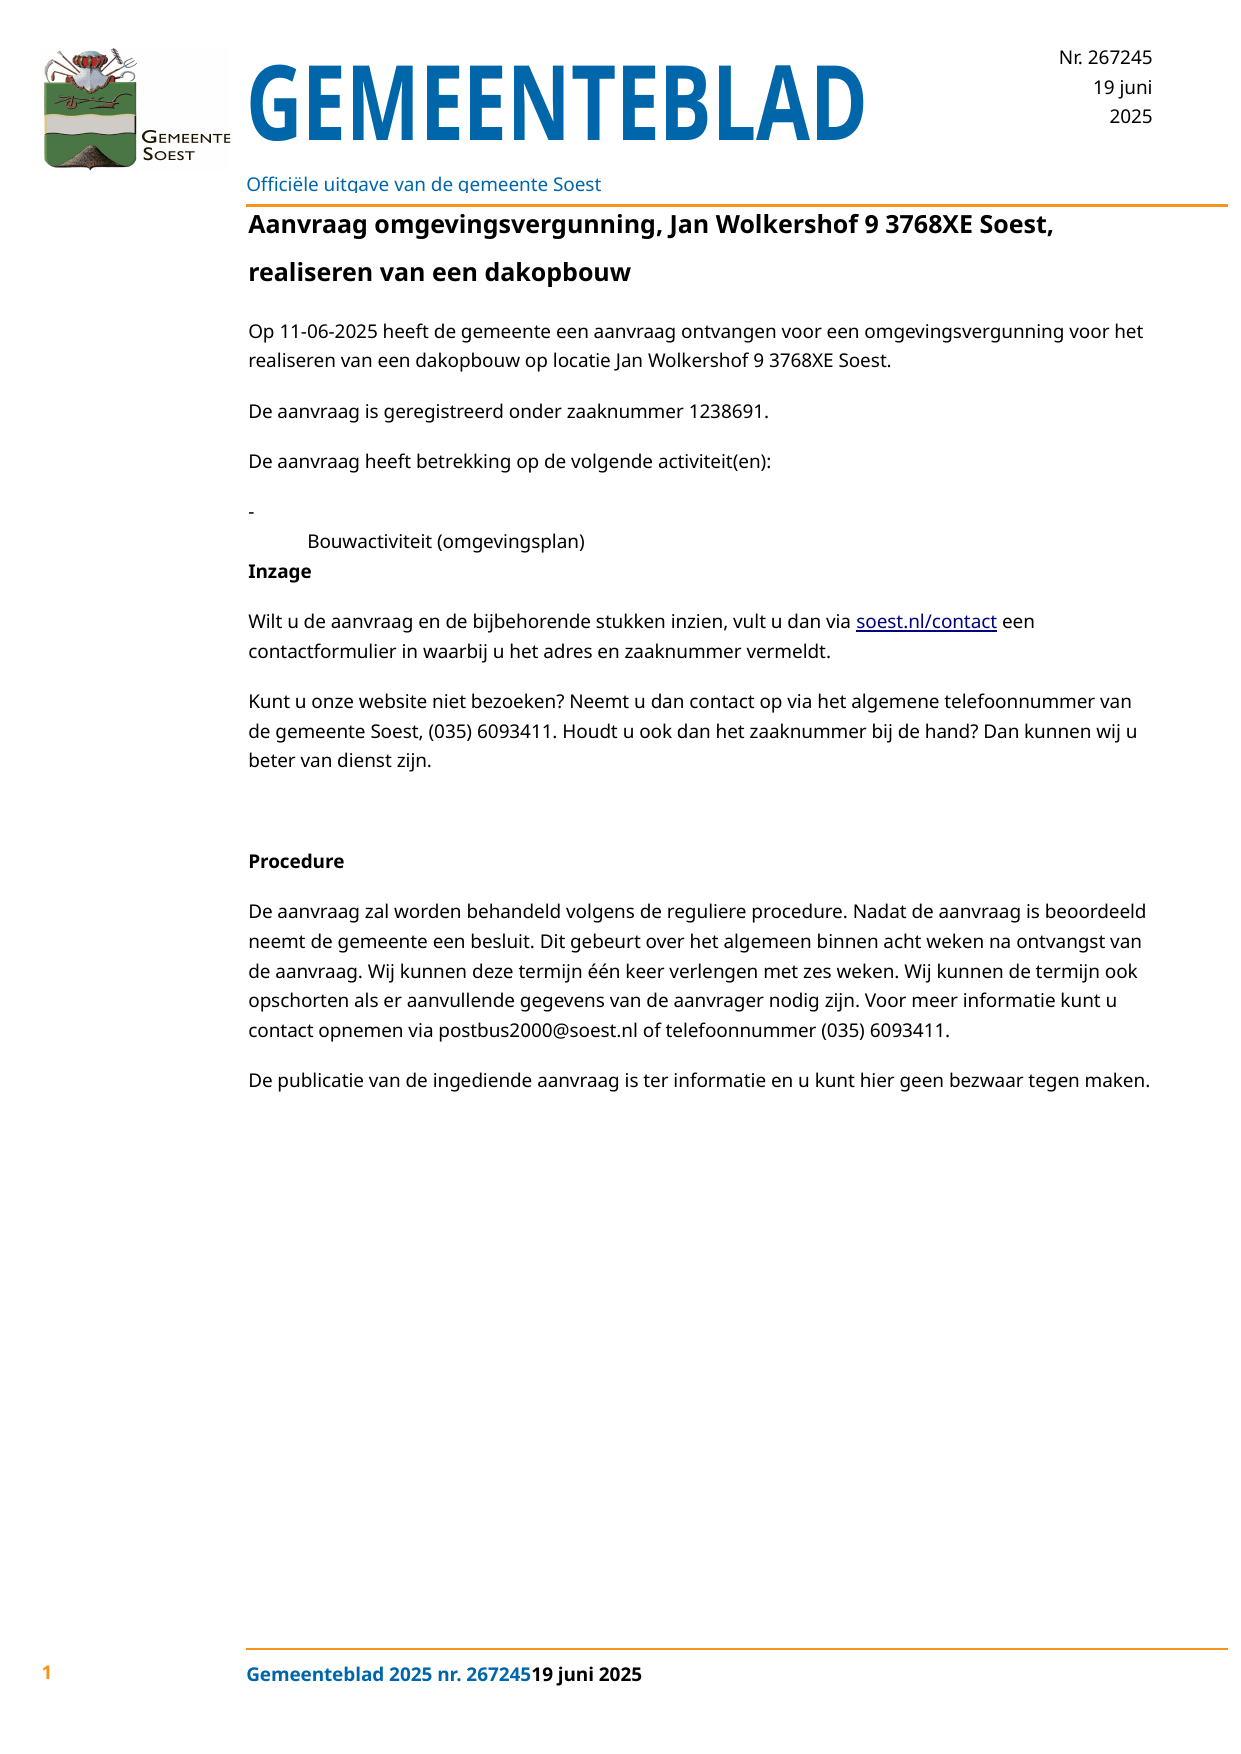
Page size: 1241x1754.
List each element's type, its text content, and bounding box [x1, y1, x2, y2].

text De aanvraag is geregistreerd onder zaaknummer 1238691. [248, 398, 1152, 424]
text Wilt u de aanvraag en de bijbehorende stukken inzien, vult u dan via soest.nl/contact een contactformulier in waarbij u het adres en zaaknummer vermeldt. [248, 608, 1152, 664]
text De publicatie van de ingediende aanvraag is ter informatie en u kunt hier geen bezwaar tegen maken. [248, 1067, 1152, 1093]
text De aanvraag heeft betrekking op de volgende activiteit(en): [248, 448, 1152, 474]
text Procedure [248, 848, 1152, 874]
list Bouwactiviteit (omgevingsplan) [248, 528, 1152, 554]
text Inzage [248, 558, 1152, 584]
text Op 11-06-2025 heeft de gemeente een aanvraag ontvangen voor een omgevingsvergunning voor het realiseren van een dakopbouw op locatie Jan Wolkershof 9 3768XE Soest. [248, 318, 1152, 373]
text Aanvraag omgevingsvergunning, Jan Wolkershof 9 3768XE Soest, realiseren van een dakopbouw [248, 207, 1152, 288]
picture [41, 47, 231, 172]
text De aanvraag zal worden behandeld volgens de reguliere procedure. Nadat de aanvraag is beoordeeld neemt de gemeente een besluit. Dit gebeurt over het algemeen binnen acht weken na ontvangst van de aanvraag. Wij kunnen deze termijn één keer verlengen met zes weken. Wij kunnen de termijn ook opschorten als er aanvullende gegevens van de aanvrager nodig zijn. Voor meer informatie kunt u contact opnemen via postbus2000@soest.nl of telefoonnummer (035) 6093411. [248, 899, 1152, 1043]
text Kunt u onze website niet bezoeken? Neemt u dan contact op via het algemene telefoonnummer van de gemeente Soest, (035) 6093411. Houdt u ook dan het zaaknummer bij de hand? Dan kunnen wij u beter van dienst zijn. [248, 688, 1152, 773]
